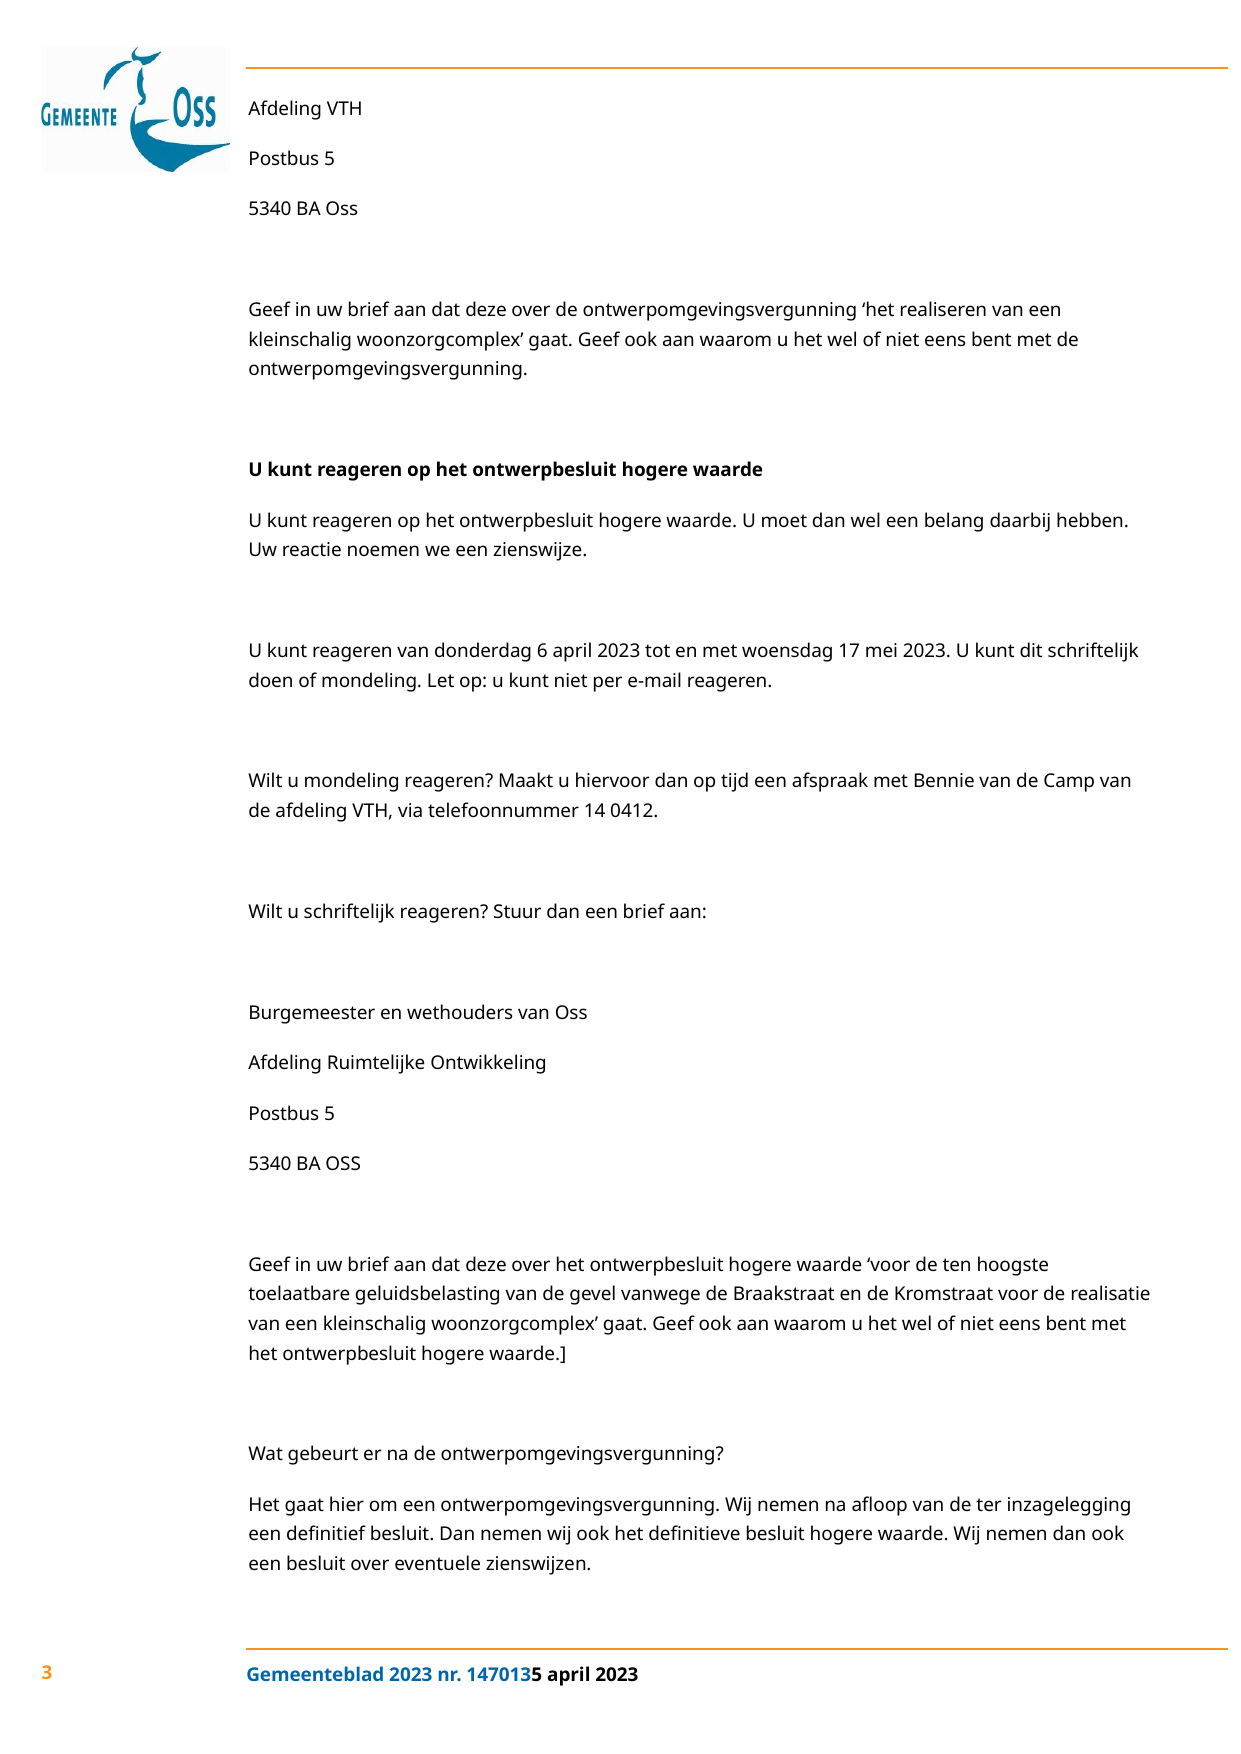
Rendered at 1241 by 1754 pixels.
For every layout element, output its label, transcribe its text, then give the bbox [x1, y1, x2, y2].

text Wilt u schriftelijk reageren? Stuur dan een brief aan: [248, 898, 1152, 924]
text U kunt reageren op het ontwerpbesluit hogere waarde [248, 456, 1152, 482]
text Wat gebeurt er na de ontwerpomgevingsvergunning? [248, 1441, 1152, 1466]
text Geef in uw brief aan dat deze over het ontwerpbesluit hogere waarde ‘voor de ten hoogste toelaatbare geluidsbelasting van de gevel vanwege de Braakstraat en de Kromstraat voor de realisatie van een kleinschalig woonzorgcomplex’ gaat. Geef ook aan waarom u het wel of niet eens bent met het ontwerpbesluit hogere waarde.] [248, 1251, 1152, 1366]
text U kunt reageren van donderdag 6 april 2023 tot en met woensdag 17 mei 2023. U kunt dit schriftelijk doen of mondeling. Let op: u kunt niet per e-mail reageren. [248, 637, 1152, 693]
text 5340 BA OSS [248, 1150, 1152, 1176]
text Burgemeester en wethouders van Oss [248, 999, 1152, 1025]
text Wilt u mondeling reageren? Maakt u hiervoor dan op tijd een afspraak met Bennie van de Camp van de afdeling VTH, via telefoonnummer 14 0412. [248, 768, 1152, 823]
text Het gaat hier om een ontwerpomgevingsvergunning. Wij nemen na afloop van de ter inzagelegging een definitief besluit. Dan nemen wij ook het definitieve besluit hogere waarde. Wij nemen dan ook een besluit over eventuele zienswijzen. [248, 1491, 1152, 1576]
text Postbus 5 [248, 1100, 1152, 1126]
text 5340 BA Oss [248, 196, 1152, 221]
text Geef in uw brief aan dat deze over de ontwerpomgevingsvergunning ‘het realiseren van een kleinschalig woonzorgcomplex’ gaat. Geef ook aan waarom u het wel of niet eens bent met de ontwerpomgevingsvergunning. [248, 296, 1152, 381]
picture [41, 47, 231, 172]
text Afdeling VTH [248, 95, 1152, 121]
text U kunt reageren op het ontwerpbesluit hogere waarde. U moet dan wel een belang daarbij hebben. Uw reactie noemen we een zienswijze. [248, 507, 1152, 562]
text Postbus 5 [248, 145, 1152, 171]
text Afdeling Ruimtelijke Ontwikkeling [248, 1049, 1152, 1075]
